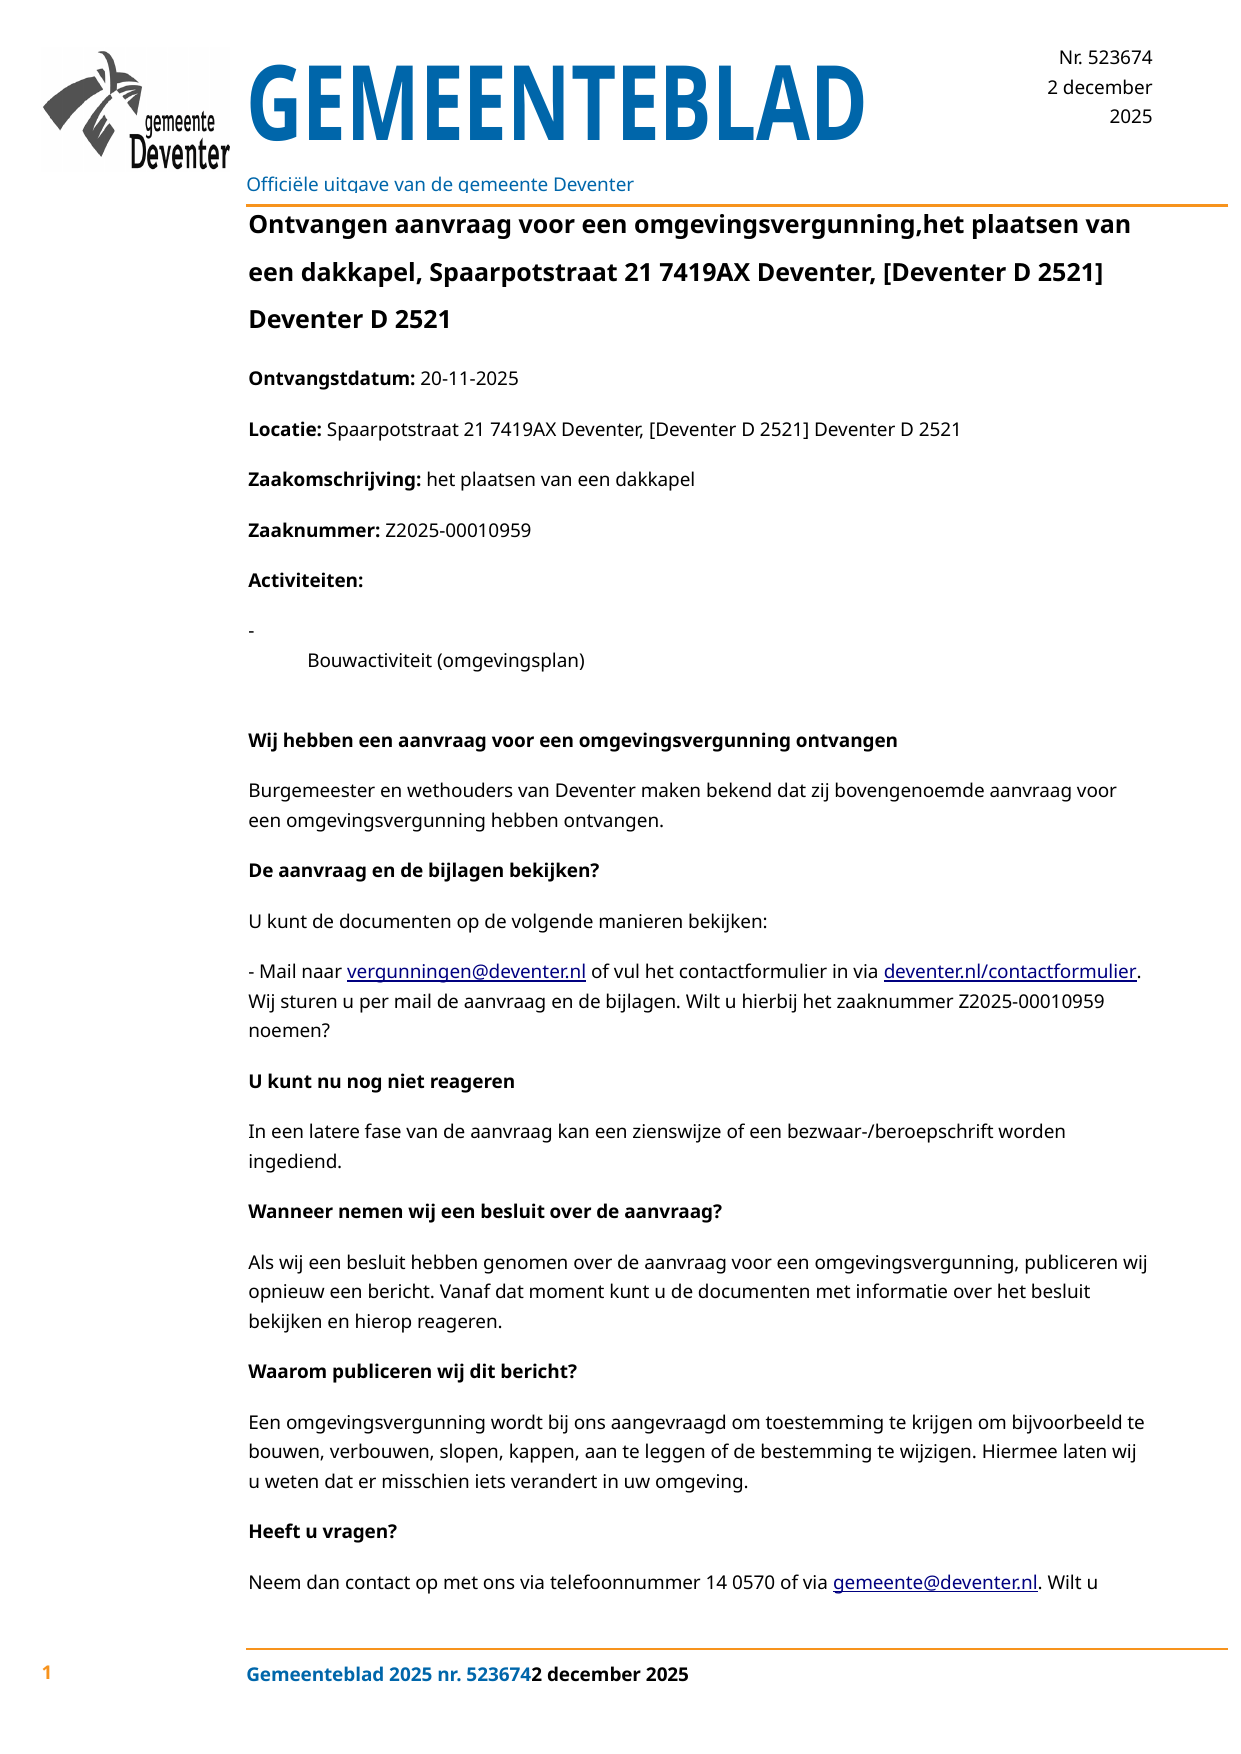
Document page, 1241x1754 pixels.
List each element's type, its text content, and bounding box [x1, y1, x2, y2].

text De aanvraag en de bijlagen bekijken? [248, 858, 1152, 883]
text Heeft u vragen? [248, 1518, 1152, 1544]
text Ontvangstdatum: 20-11-2025 [248, 366, 1152, 391]
picture [41, 47, 231, 172]
text Zaaknummer: Z2025-00010959 [248, 517, 1152, 542]
text U kunt nu nog niet reageren [248, 1068, 1152, 1094]
text - Mail naar vergunningen@deventer.nl of vul het contactformulier in via deventer.nl/contactformulier. Wij sturen u per mail de aanvraag en de bijlagen. Wilt u hierbij het zaaknummer Z2025-00010959 noemen? [248, 958, 1152, 1043]
text Neem dan contact op met ons via telefoonnummer 14 0570 of via gemeente@deventer.nl. Wilt u [248, 1569, 1152, 1594]
text In een latere fase van de aanvraag kan een zienswijze of een bezwaar-/beroepschrift worden ingediend. [248, 1118, 1152, 1174]
text U kunt de documenten op de volgende manieren bekijken: [248, 908, 1152, 934]
text Activiteiten: [248, 567, 1152, 593]
text Als wij een besluit hebben genomen over de aanvraag voor een omgevingsvergunning, publiceren wij opnieuw een bericht. Vanaf dat moment kunt u de documenten met informatie over het besluit bekijken en hierop reageren. [248, 1249, 1152, 1334]
text Wij hebben een aanvraag voor een omgevingsvergunning ontvangen [248, 727, 1152, 753]
text Locatie: Spaarpotstraat 21 7419AX Deventer, [Deventer D 2521] Deventer D 2521 [248, 416, 1152, 442]
text Ontvangen aanvraag voor een omgevingsvergunning,het plaatsen van een dakkapel, Spaarpotstraat 21 7419AX Deventer, [Deventer D 2521] Deventer D 2521 [248, 207, 1152, 336]
text Burgemeester en wethouders van Deventer maken bekend dat zij bovengenoemde aanvraag voor een omgevingsvergunning hebben ontvangen. [248, 778, 1152, 833]
text Waarom publiceren wij dit bericht? [248, 1358, 1152, 1384]
text Wanneer nemen wij een besluit over de aanvraag? [248, 1198, 1152, 1224]
list Bouwactiviteit (omgevingsplan) [248, 647, 1152, 673]
text Zaakomschrijving: het plaatsen van een dakkapel [248, 466, 1152, 492]
text Een omgevingsvergunning wordt bij ons aangevraagd om toestemming te krijgen om bijvoorbeeld te bouwen, verbouwen, slopen, kappen, aan te leggen of de bestemming te wijzigen. Hiermee laten wij u weten dat er misschien iets verandert in uw omgeving. [248, 1409, 1152, 1494]
